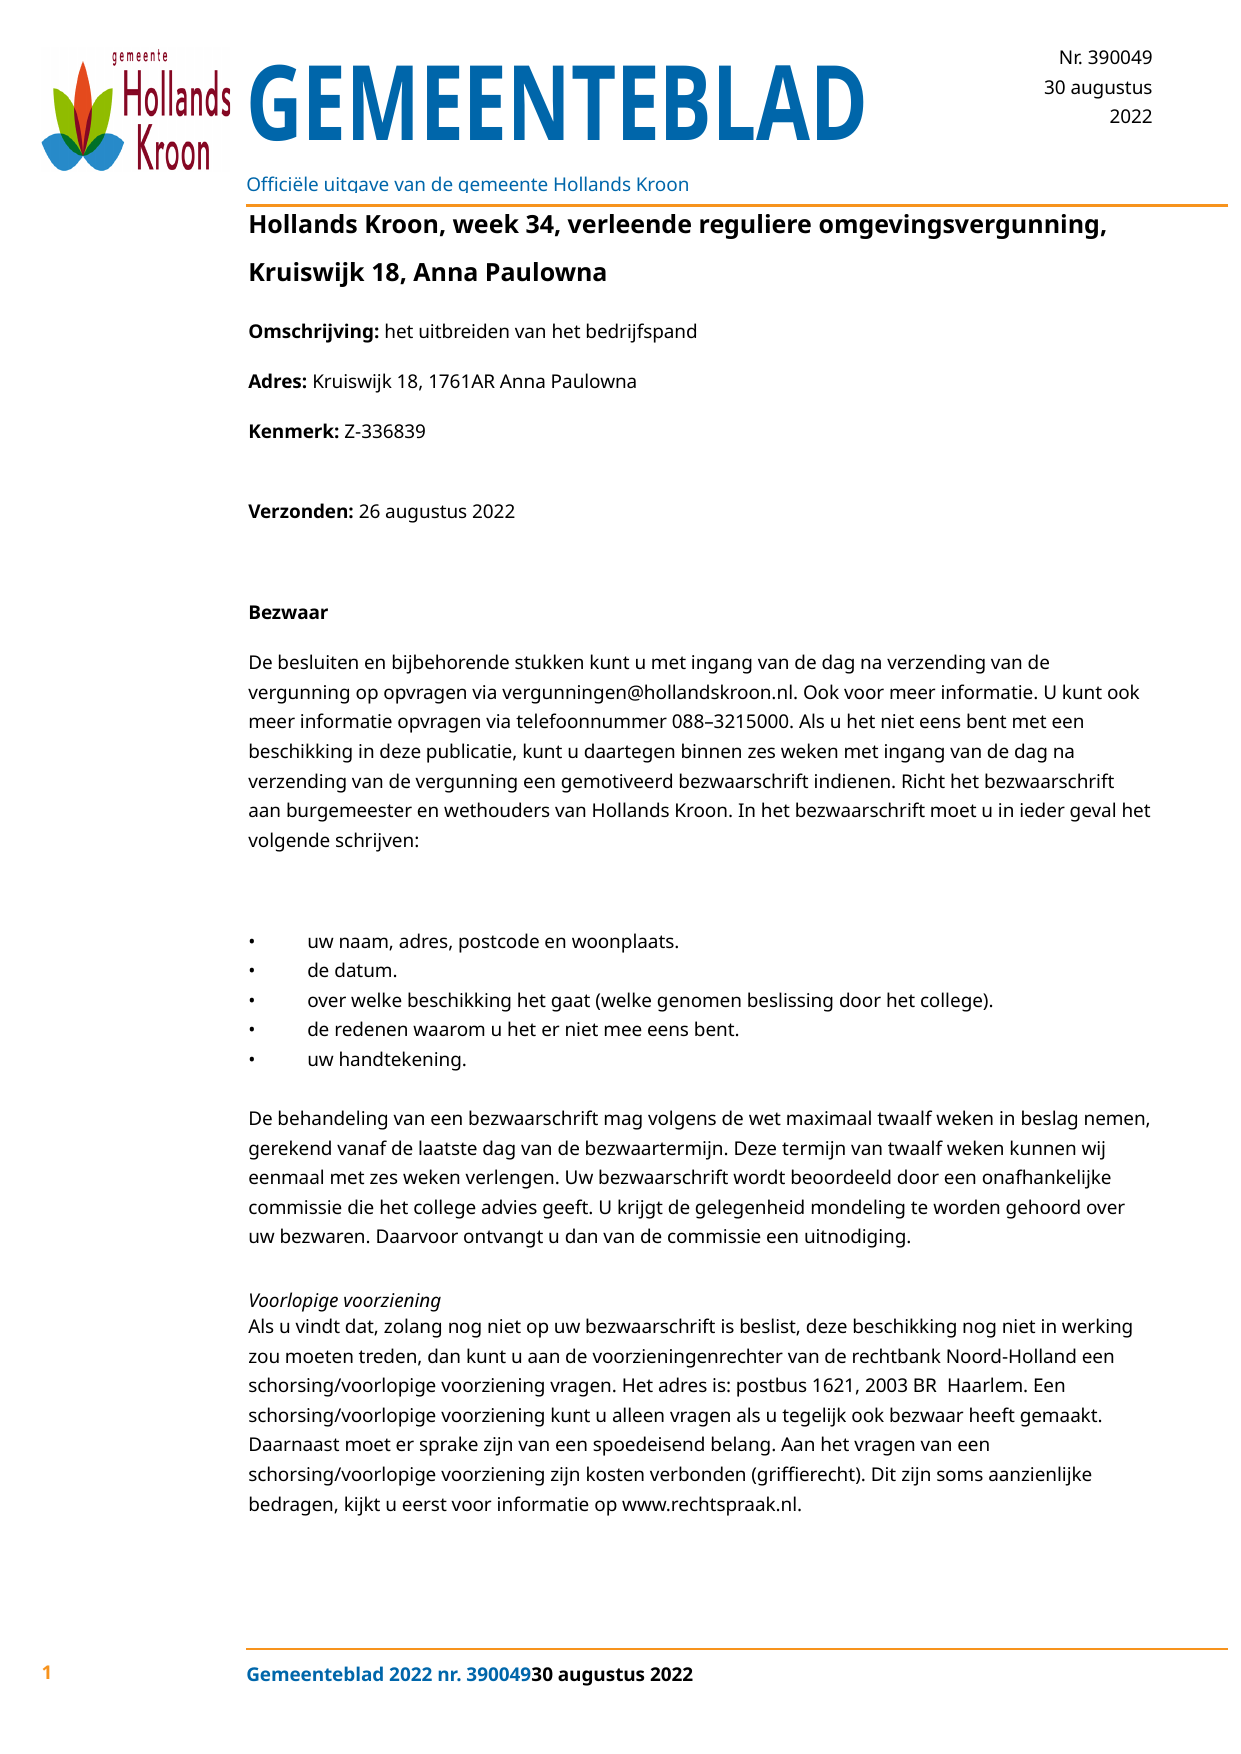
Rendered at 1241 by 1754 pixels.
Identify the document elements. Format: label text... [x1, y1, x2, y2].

table_header [248, 469, 700, 495]
text Verzonden: 26 augustus 2022 [248, 498, 1152, 524]
list de datum. [248, 957, 1152, 983]
list de redenen waarom u het er niet mee eens bent. [248, 1017, 1152, 1042]
text Adres: Kruiswijk 18, 1761AR Anna Paulowna [248, 368, 1152, 394]
text De behandeling van een bezwaarschrift mag volgens de wet maximaal twaalf weken in beslag nemen, gerekend vanaf de laatste dag van de bezwaartermijn. Deze termijn van twaalf weken kunnen wij eenmaal met zes weken verlengen. Uw bezwaarschrift wordt beoordeeld door een onafhankelijke commissie die het college advies geeft. U krijgt de gelegenheid mondeling te worden gehoord over uw bezwaren. Daarvoor ontvangt u dan van de commissie een uitnodiging. [248, 1105, 1152, 1249]
text Hollands Kroon, week 34, verleende reguliere omgevingsvergunning, Kruiswijk 18, Anna Paulowna [248, 207, 1152, 288]
text De besluiten en bijbehorende stukken kunt u met ingang van de dag na verzending van de vergunning op opvragen via vergunningen@hollandskroon.nl. Ook voor meer informatie. U kunt ook meer informatie opvragen via telefoonnummer 088–3215000. Als u het niet eens bent met een beschikking in deze publicatie, kunt u daartegen binnen zes weken met ingang van de dag na verzending van de vergunning een gemotiveerd bezwaarschrift indienen. Richt het bezwaarschrift aan burgemeester en wethouders van Hollands Kroon. In het bezwaarschrift moet u in ieder geval het volgende schrijven: [248, 649, 1152, 853]
text Kenmerk: Z-336839 [248, 419, 1152, 444]
list over welke beschikking het gaat (welke genomen beslissing door het college). [248, 987, 1152, 1013]
list uw handtekening. [248, 1046, 1152, 1072]
text Voorlopige voorziening [248, 1288, 1152, 1313]
table_header [700, 469, 1152, 495]
text Bezwaar [248, 599, 1152, 625]
text Als u vindt dat, zolang nog niet op uw bezwaarschrift is beslist, deze beschikking nog niet in werking zou moeten treden, dan kunt u aan de voorzieningenrechter van de rechtbank Noord-Holland een schorsing/voorlopige voorziening vragen. Het adres is: postbus 1621, 2003 BR Haarlem. Een schorsing/voorlopige voorziening kunt u alleen vragen als u tegelijk ook bezwaar heeft gemaakt. Daarnaast moet er sprake zijn van een spoedeisend belang. Aan het vragen van een schorsing/voorlopige voorziening zijn kosten verbonden (griffierecht). Dit zijn soms aanzienlijke bedragen, kijkt u eerst voor informatie op www.rechtspraak.nl. [248, 1313, 1152, 1517]
text Omschrijving: het uitbreiden van het bedrijfspand [248, 318, 1152, 344]
list uw naam, adres, postcode en woonplaats. [248, 928, 1152, 953]
picture [41, 47, 231, 172]
